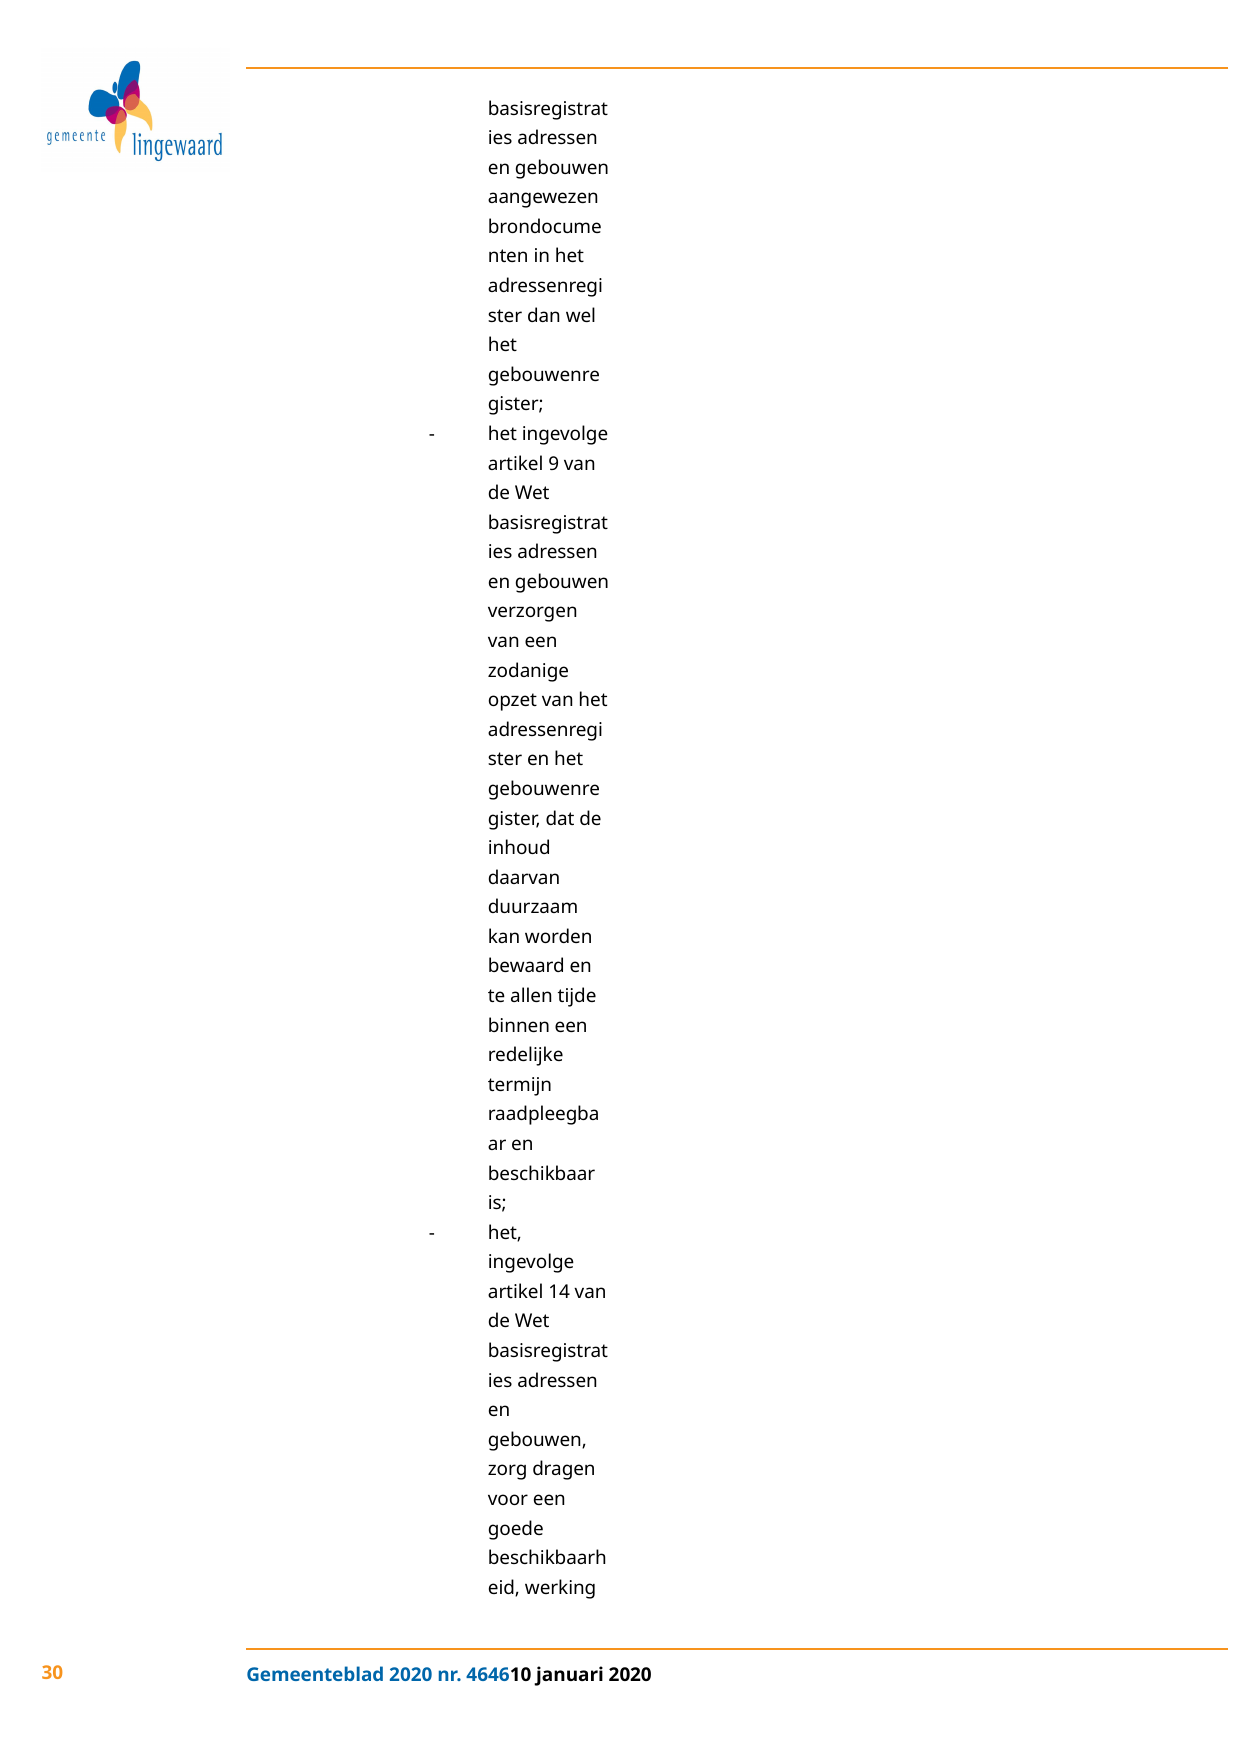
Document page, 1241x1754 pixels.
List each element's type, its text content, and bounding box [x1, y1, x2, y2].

picture [41, 47, 231, 172]
table_cell [790, 95, 971, 1600]
table_cell [248, 95, 429, 1600]
table_cell [971, 95, 1152, 1600]
table_cell [609, 95, 790, 1600]
table_cell basisregistraties adressen en gebouwen aangewezen brondocumenten in het adressenregister dan wel het gebouwenregister; het ingevolge artikel 9 van de Wet basisregistraties adressen en gebouwen verzorgen van een zodanige opzet van het adressenregister en het gebouwenregister, dat de inhoud daarvan duurzaam kan worden bewaard en te allen tijde binnen een redelijke termijn raadpleegbaar en beschikbaar is; het, ingevolge artikel 14 van de Wet basisregistraties adressen en gebouwen, zorg dragen voor een goede beschikbaarheid, werking [429, 95, 609, 1600]
